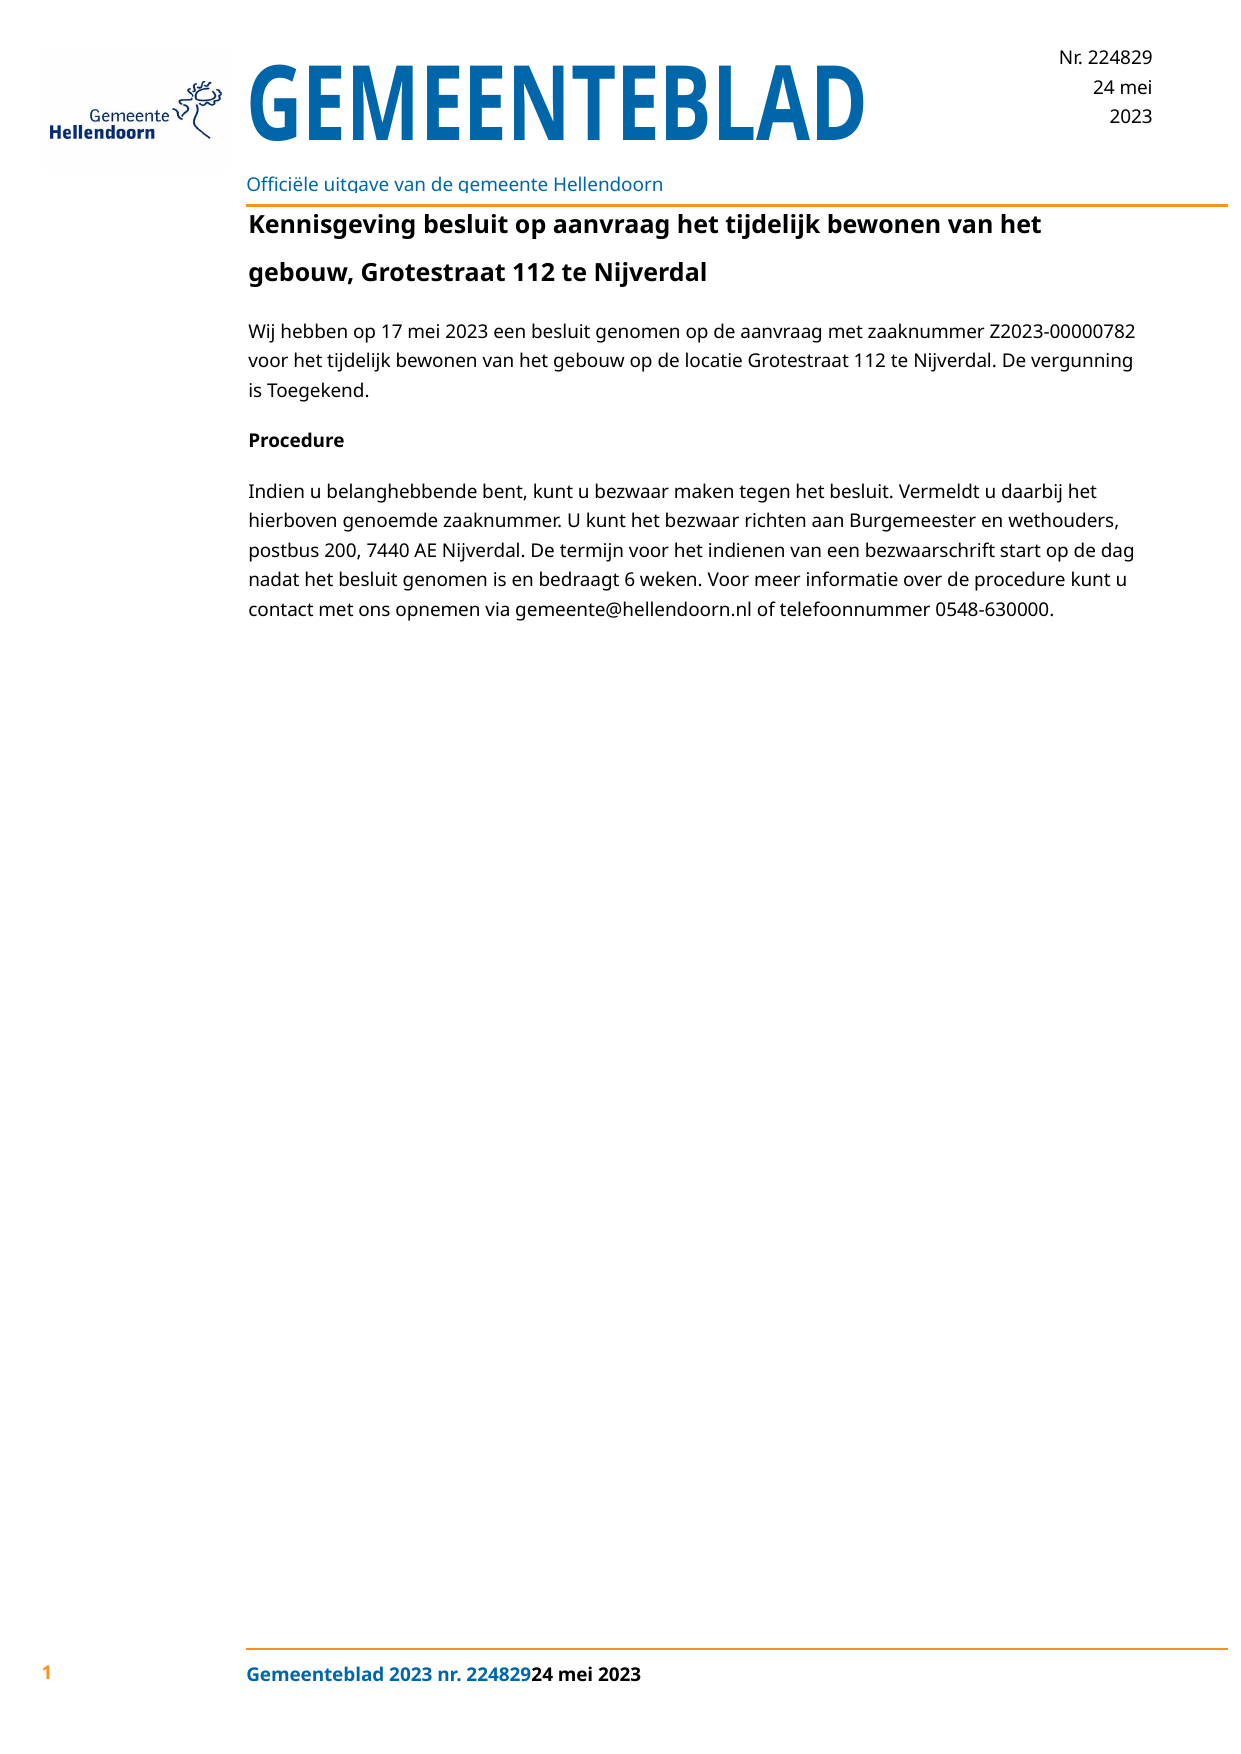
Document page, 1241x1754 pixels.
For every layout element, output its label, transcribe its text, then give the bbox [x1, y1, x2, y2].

text Procedure [248, 427, 1152, 453]
picture [41, 47, 231, 172]
text Indien u belanghebbende bent, kunt u bezwaar maken tegen het besluit. Vermeldt u daarbij het hierboven genoemde zaaknummer. U kunt het bezwaar richten aan Burgemeester en wethouders, postbus 200, 7440 AE Nijverdal. De termijn voor het indienen van een bezwaarschrift start op de dag nadat het besluit genomen is en bedraagt 6 weken. Voor meer informatie over de procedure kunt u contact met ons opnemen via gemeente@hellendoorn.nl of telefoonnummer 0548-630000. [248, 478, 1152, 622]
text Wij hebben op 17 mei 2023 een besluit genomen op de aanvraag met zaaknummer Z2023-00000782 voor het tijdelijk bewonen van het gebouw op de locatie Grotestraat 112 te Nijverdal. De vergunning is Toegekend. [248, 318, 1152, 403]
text Kennisgeving besluit op aanvraag het tijdelijk bewonen van het gebouw, Grotestraat 112 te Nijverdal [248, 207, 1152, 288]
